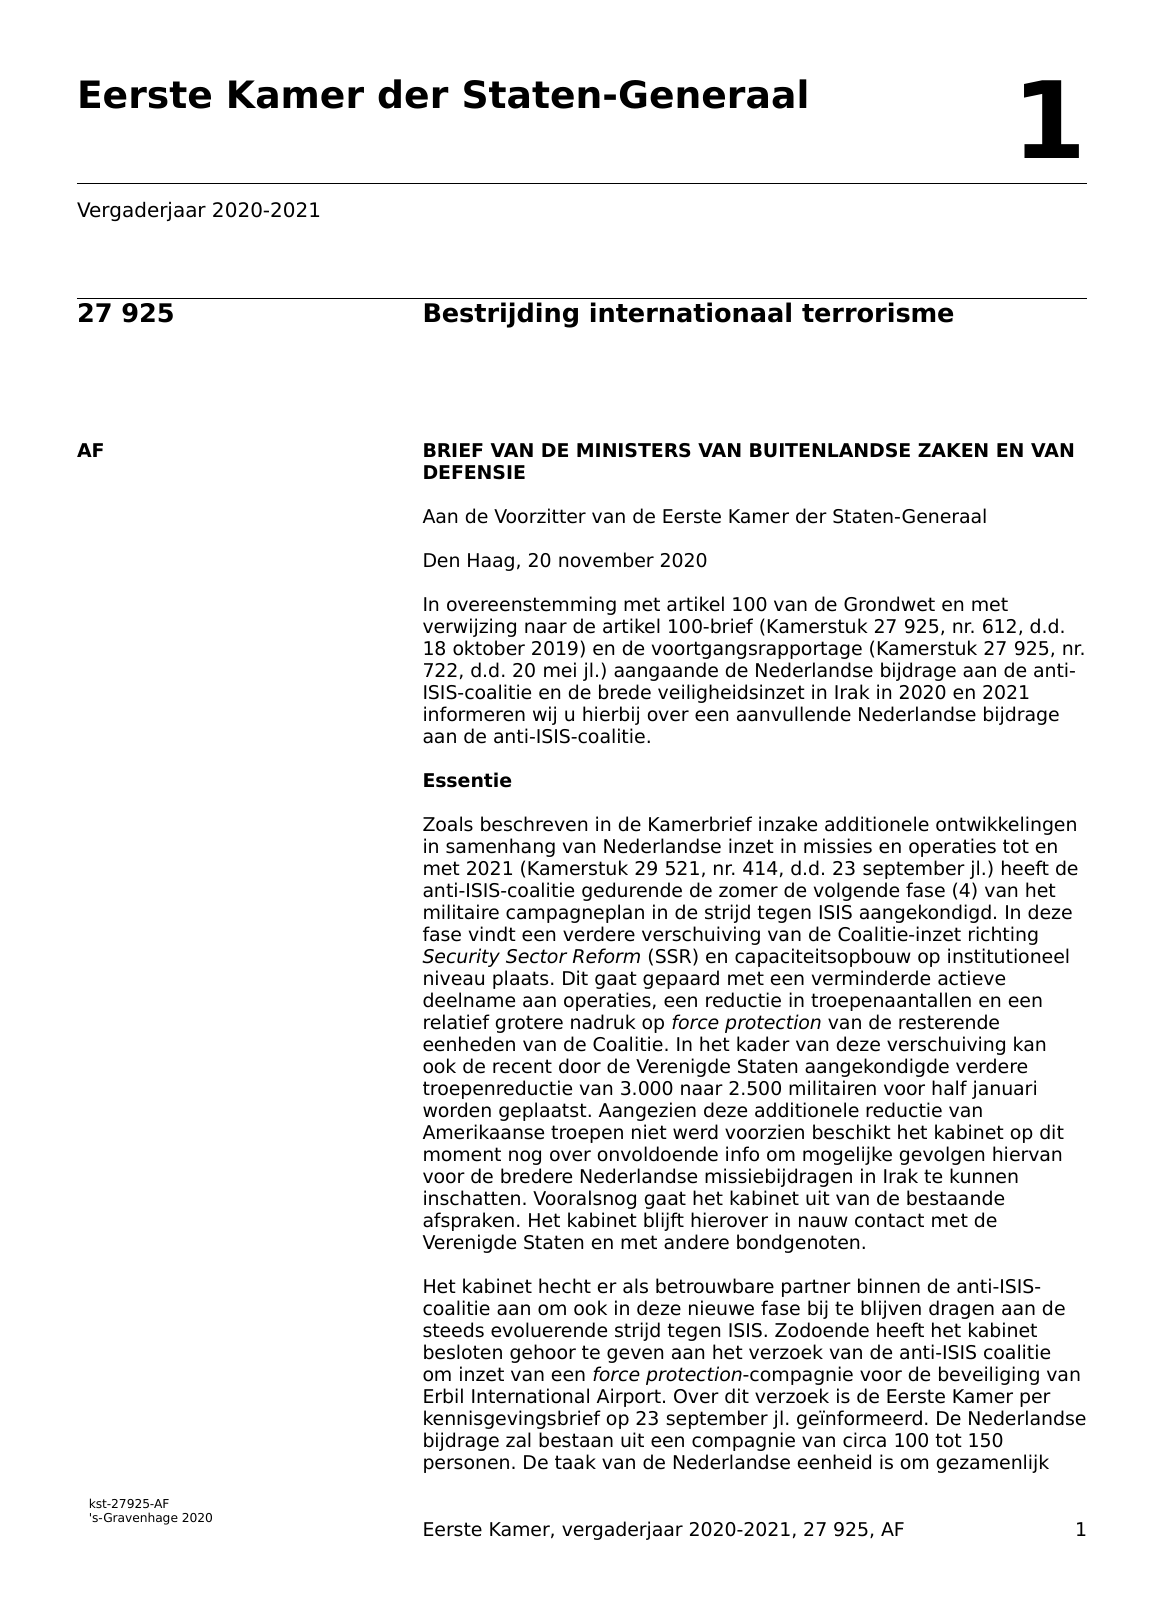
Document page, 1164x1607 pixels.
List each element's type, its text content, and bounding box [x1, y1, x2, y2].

table_cell Vergaderjaar 2020-2021 [77, 184, 1087, 298]
subtitle 27 925 Bestrijding internationaal terrorisme [77, 299, 1087, 329]
text In overeenstemming met artikel 100 van de Grondwet en met verwijzing naar de artikel 100-brief (Kamerstuk 27 925, nr. 612, d.d. 18 oktober 2019) en de voortgangsrapportage (Kamerstuk 27 925, nr. 722, d.d. 20 mei jl.) aangaande de Nederlandse bijdrage aan de anti-ISIS-coalitie en de brede veiligheidsinzet in Irak in 2020 en 2021 informeren wij u hierbij over een aanvullende Nederlandse bijdrage aan de anti-ISIS-coalitie. [422, 594, 1087, 748]
subtitle AF BRIEF VAN DE MINISTERS VAN BUITENLANDSE ZAKEN EN VAN DEFENSIE [77, 440, 1087, 484]
subtitle Essentie [422, 770, 1087, 792]
table_header 1 [886, 59, 1087, 183]
text kst-27925-AF [88, 1497, 323, 1511]
text 's-Gravenhage 2020 [88, 1511, 323, 1525]
text Zoals beschreven in de Kamerbrief inzake additionele ontwikkelingen in samenhang van Nederlandse inzet in missies en operaties tot en met 2021 (Kamerstuk 29 521, nr. 414, d.d. 23 september jl.) heeft de anti-ISIS-coalitie gedurende de zomer de volgende fase (4) van het militaire campagneplan in de strijd tegen ISIS aangekondigd. In deze fase vindt een verdere verschuiving van de Coalitie-inzet richting Security Sector Reform (SSR) en capaciteitsopbouw op institutioneel niveau plaats. Dit gaat gepaard met een verminderde actieve deelname aan operaties, een reductie in troepenaantallen en een relatief grotere nadruk op force protection van de resterende eenheden van de Coalitie. In het kader van deze verschuiving kan ook de recent door de Verenigde Staten aangekondigde verdere troepenreductie van 3.000 naar 2.500 militairen voor half januari worden geplaatst. Aangezien deze additionele reductie van Amerikaanse troepen niet werd voorzien beschikt het kabinet op dit moment nog over onvoldoende info om mogelijke gevolgen hiervan voor de bredere Nederlandse missiebijdragen in Irak te kunnen inschatten. Vooralsnog gaat het kabinet uit van de bestaande afspraken. Het kabinet blijft hierover in nauw contact met de Verenigde Staten en met andere bondgenoten. [422, 814, 1087, 1254]
text Aan de Voorzitter van de Eerste Kamer der Staten-Generaal [422, 506, 1087, 528]
text Den Haag, 20 november 2020 [422, 550, 1087, 572]
table_header Eerste Kamer der Staten-Generaal [77, 59, 886, 183]
text Het kabinet hecht er als betrouwbare partner binnen de anti-ISIS-coalitie aan om ook in deze nieuwe fase bij te blijven dragen aan de steeds evoluerende strijd tegen ISIS. Zodoende heeft het kabinet besloten gehoor te geven aan het verzoek van de anti-ISIS coalitie om inzet van een force protection-compagnie voor de beveiliging van Erbil International Airport. Over dit verzoek is de Eerste Kamer per kennisgevingsbrief op 23 september jl. geïnformeerd. De Nederlandse bijdrage zal bestaan uit een compagnie van circa 100 tot 150 personen. De taak van de Nederlandse eenheid is om gezamenlijk [422, 1276, 1087, 1474]
